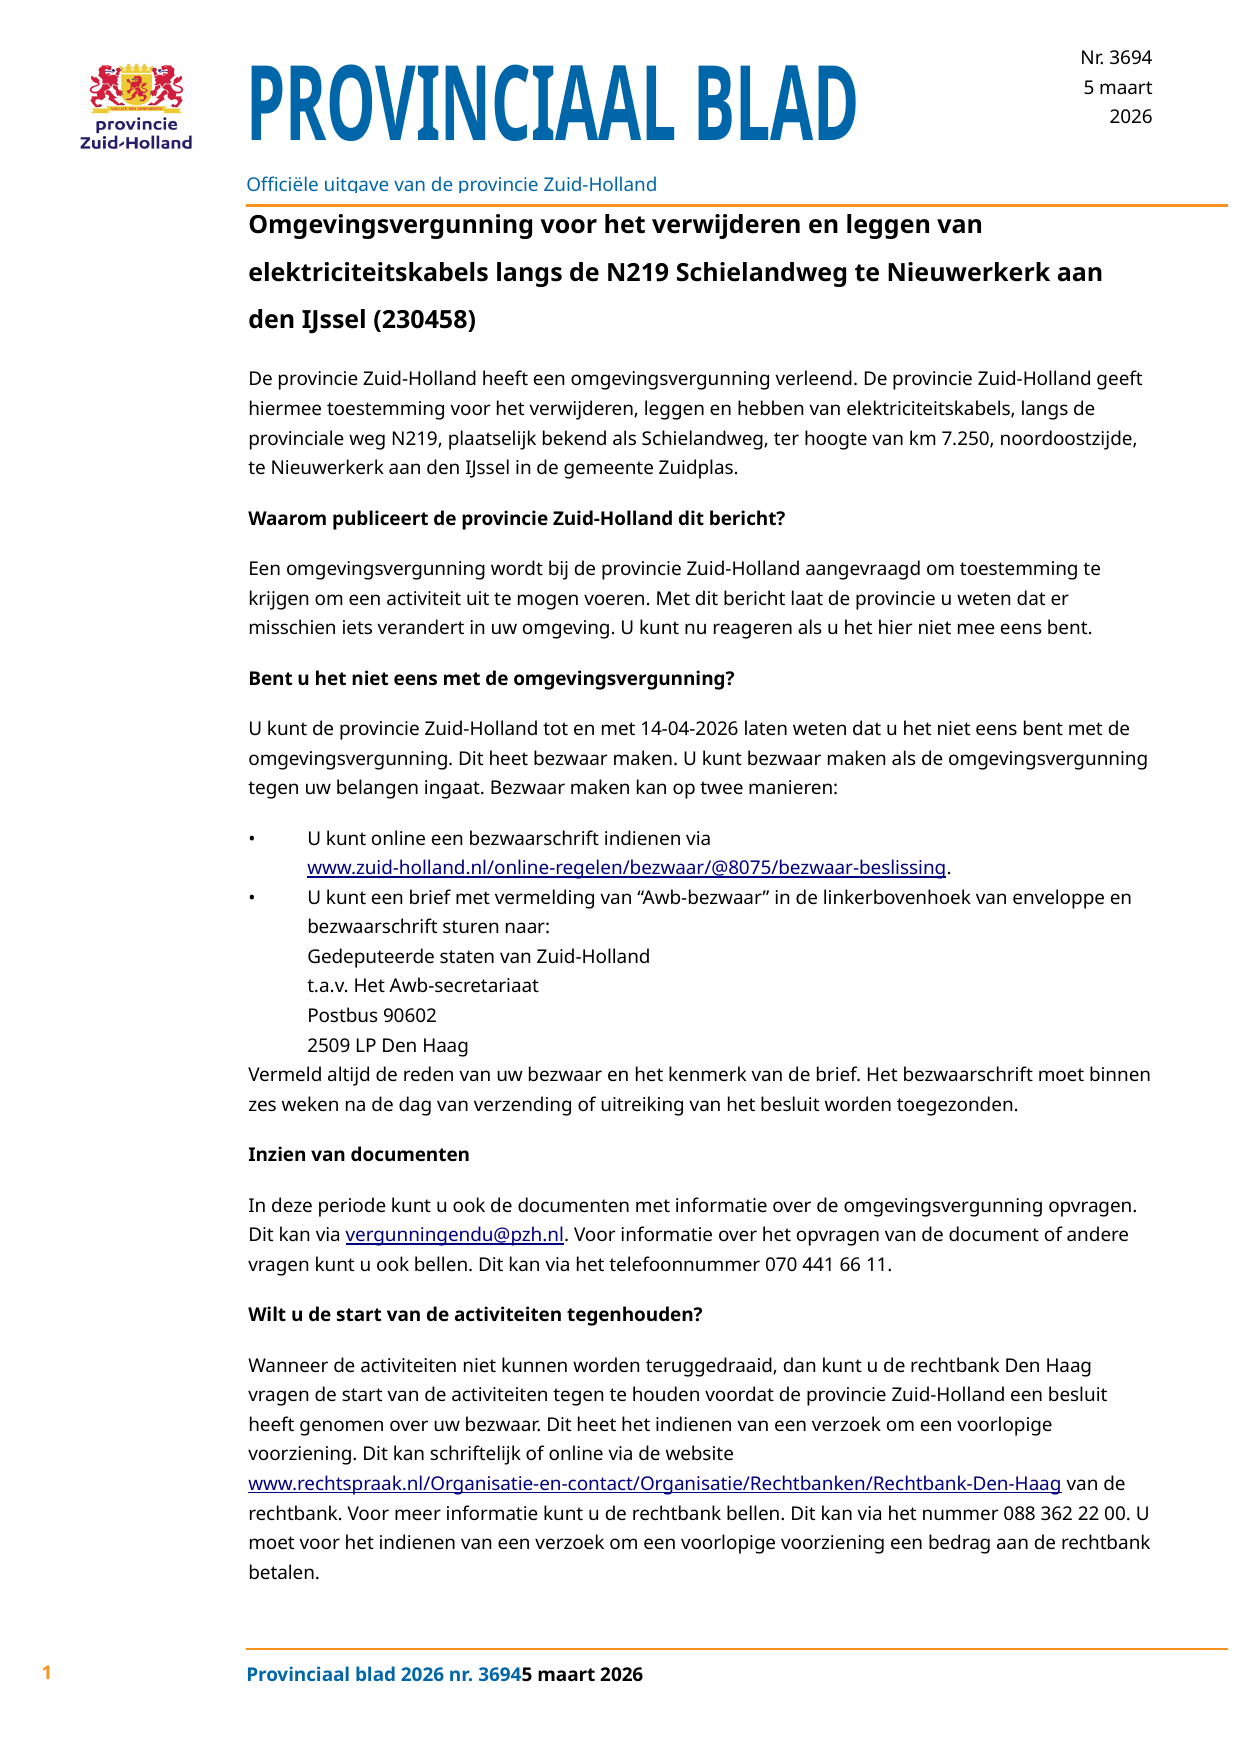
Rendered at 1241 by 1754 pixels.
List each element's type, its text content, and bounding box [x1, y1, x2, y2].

text Waarom publiceert de provincie Zuid-Holland dit bericht? [248, 505, 1152, 530]
text Wanneer de activiteiten niet kunnen worden teruggedraaid, dan kunt u de rechtbank Den Haag vragen de start van de activiteiten tegen te houden voordat de provincie Zuid-Holland een besluit heeft genomen over uw bezwaar. Dit heet het indienen van een verzoek om een voorlopige voorziening. Dit kan schriftelijk of online via de website www.rechtspraak.nl/Organisatie-en-contact/Organisatie/Rechtbanken/Rechtbank-Den-Haag van de rechtbank. Voor meer informatie kunt u de rechtbank bellen. Dit kan via het nummer 088 362 22 00. U moet voor het indienen van een verzoek om een voorlopige voorziening een bedrag aan de rechtbank betalen. [248, 1352, 1152, 1584]
list U kunt een brief met vermelding van “Awb-bezwaar” in de linkerbovenhoek van enveloppe en bezwaarschrift sturen naar: [248, 884, 1152, 939]
list U kunt online een bezwaarschrift indienen via www.zuid-holland.nl/online-regelen/bezwaar/@8075/bezwaar-beslissing. [248, 825, 1152, 880]
text Omgevingsvergunning voor het verwijderen en leggen van elektriciteitskabels langs de N219 Schielandweg te Nieuwerkerk aan den IJssel (230458) [248, 207, 1152, 336]
text De provincie Zuid-Holland heeft een omgevingsvergunning verleend. De provincie Zuid-Holland geeft hiermee toestemming voor het verwijderen, leggen en hebben van elektriciteitskabels, langs de provinciale weg N219, plaatselijk bekend als Schielandweg, ter hoogte van km 7.250, noordoostzijde, te Nieuwerkerk aan den IJssel in de gemeente Zuidplas. [248, 366, 1152, 480]
list t.a.v. Het Awb-secretariaat [248, 973, 1152, 998]
list Postbus 90602 [248, 1002, 1152, 1028]
picture [41, 47, 231, 172]
text Wilt u de start van de activiteiten tegenhouden? [248, 1301, 1152, 1327]
text Vermeld altijd de reden van uw bezwaar en het kenmerk van de brief. Het bezwaarschrift moet binnen zes weken na de dag van verzending of uitreiking van het besluit worden toegezonden. [248, 1061, 1152, 1117]
text Bent u het niet eens met de omgevingsvergunning? [248, 665, 1152, 690]
list 2509 LP Den Haag [248, 1032, 1152, 1057]
text Een omgevingsvergunning wordt bij de provincie Zuid-Holland aangevraagd om toestemming te krijgen om een activiteit uit te mogen voeren. Met dit bericht laat de provincie u weten dat er misschien iets verandert in uw omgeving. U kunt nu reageren als u het hier niet mee eens bent. [248, 555, 1152, 640]
text In deze periode kunt u ook de documenten met informatie over de omgevingsvergunning opvragen. Dit kan via vergunningendu@pzh.nl. Voor informatie over het opvragen van de document of andere vragen kunt u ook bellen. Dit kan via het telefoonnummer 070 441 66 11. [248, 1192, 1152, 1277]
list Gedeputeerde staten van Zuid-Holland [248, 943, 1152, 969]
text Inzien van documenten [248, 1141, 1152, 1167]
text U kunt de provincie Zuid-Holland tot en met 14-04-2026 laten weten dat u het niet eens bent met de omgevingsvergunning. Dit heet bezwaar maken. U kunt bezwaar maken als de omgevingsvergunning tegen uw belangen ingaat. Bezwaar maken kan op twee manieren: [248, 715, 1152, 800]
